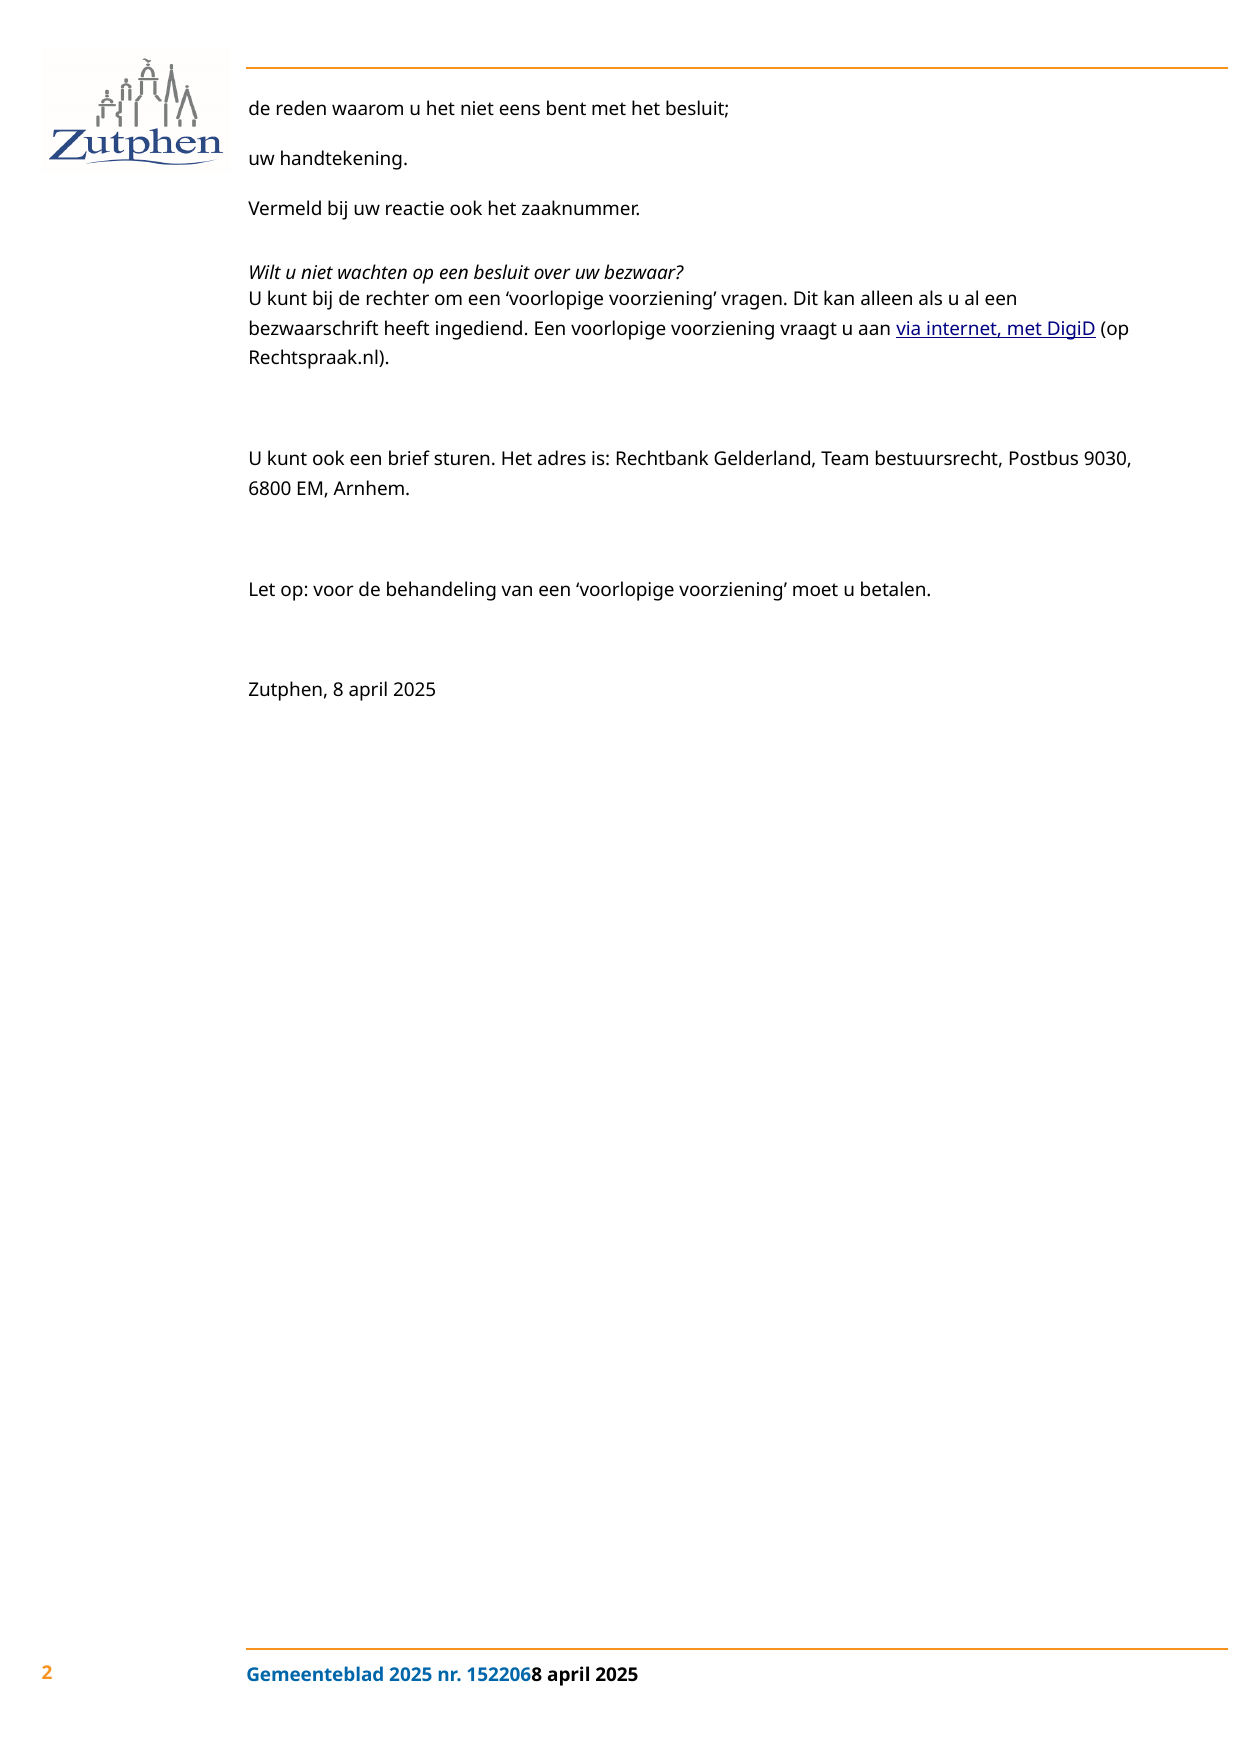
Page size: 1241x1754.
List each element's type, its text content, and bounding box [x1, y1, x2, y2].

text Zutphen, 8 april 2025 [248, 677, 1152, 702]
picture [41, 47, 231, 172]
text Vermeld bij uw reactie ook het zaaknummer. [248, 196, 1152, 221]
text U kunt ook een brief sturen. Het adres is: Rechtbank Gelderland, Team bestuursrecht, Postbus 9030, 6800 EM, Arnhem. [248, 445, 1152, 501]
text Let op: voor de behandeling van een ‘voorlopige voorziening’ moet u betalen. [248, 576, 1152, 601]
text uw handtekening. [248, 145, 1152, 171]
text de reden waarom u het niet eens bent met het besluit; [248, 95, 1152, 121]
text Wilt u niet wachten op een besluit over uw bezwaar? [248, 259, 1152, 285]
text U kunt bij de rechter om een ‘voorlopige voorziening’ vragen. Dit kan alleen als u al een bezwaarschrift heeft ingediend. Een voorlopige voorziening vraagt u aan via internet, met DigiD (op Rechtspraak.nl). [248, 285, 1152, 370]
